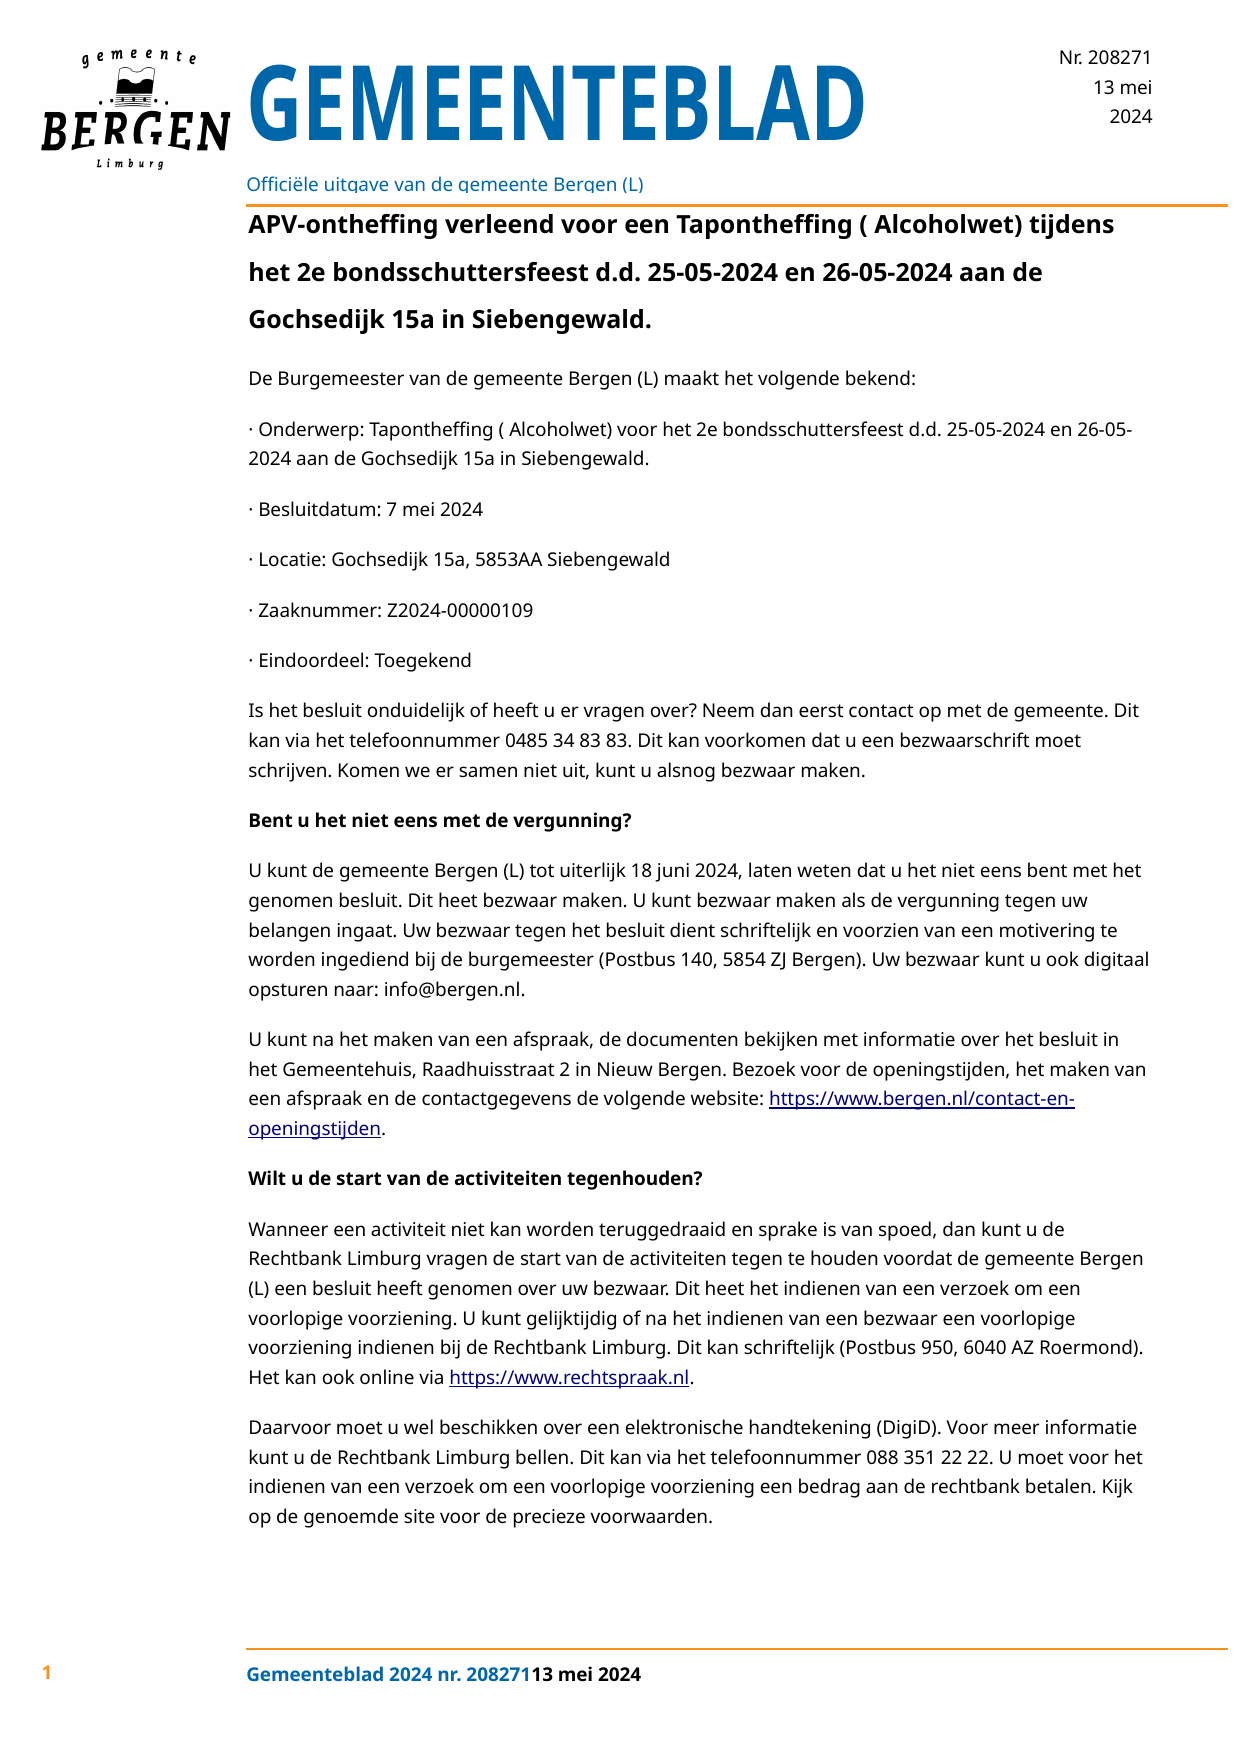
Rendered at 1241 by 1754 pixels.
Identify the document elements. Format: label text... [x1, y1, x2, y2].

text · Onderwerp: Tapontheffing ( Alcoholwet) voor het 2e bondsschuttersfeest d.d. 25-05-2024 en 26-05-2024 aan de Gochsedijk 15a in Siebengewald. [248, 416, 1152, 471]
picture [41, 47, 231, 172]
text APV-ontheffing verleend voor een Tapontheffing ( Alcoholwet) tijdens het 2e bondsschuttersfeest d.d. 25-05-2024 en 26-05-2024 aan de Gochsedijk 15a in Siebengewald. [248, 207, 1152, 336]
text · Zaaknummer: Z2024-00000109 [248, 597, 1152, 622]
text De Burgemeester van de gemeente Bergen (L) maakt het volgende bekend: [248, 366, 1152, 391]
text Wilt u de start van de activiteiten tegenhouden? [248, 1166, 1152, 1191]
text · Eindoordeel: Toegekend [248, 647, 1152, 673]
text Is het besluit onduidelijk of heeft u er vragen over? Neem dan eerst contact op met de gemeente. Dit kan via het telefoonnummer 0485 34 83 83. Dit kan voorkomen dat u een bezwaarschrift moet schrijven. Komen we er samen niet uit, kunt u alsnog bezwaar maken. [248, 698, 1152, 782]
text Bent u het niet eens met de vergunning? [248, 807, 1152, 833]
text Daarvoor moet u wel beschikken over een elektronische handtekening (DigiD). Voor meer informatie kunt u de Rechtbank Limburg bellen. Dit kan via het telefoonnummer 088 351 22 22. U moet voor het indienen van een verzoek om een voorlopige voorziening een bedrag aan de rechtbank betalen. Kijk op de genoemde site voor de precieze voorwaarden. [248, 1414, 1152, 1529]
text · Locatie: Gochsedijk 15a, 5853AA Siebengewald [248, 546, 1152, 572]
text Wanneer een activiteit niet kan worden teruggedraaid en sprake is van spoed, dan kunt u de Rechtbank Limburg vragen de start van de activiteiten tegen te houden voordat de gemeente Bergen (L) een besluit heeft genomen over uw bezwaar. Dit heet het indienen van een verzoek om een voorlopige voorziening. U kunt gelijktijdig of na het indienen van een bezwaar een voorlopige voorziening indienen bij de Rechtbank Limburg. Dit kan schriftelijk (Postbus 950, 6040 AZ Roermond). Het kan ook online via https://www.rechtspraak.nl. [248, 1216, 1152, 1389]
text · Besluitdatum: 7 mei 2024 [248, 496, 1152, 522]
text U kunt de gemeente Bergen (L) tot uiterlijk 18 juni 2024, laten weten dat u het niet eens bent met het genomen besluit. Dit heet bezwaar maken. U kunt bezwaar maken als de vergunning tegen uw belangen ingaat. Uw bezwaar tegen het besluit dient schriftelijk en voorzien van een motivering te worden ingediend bij de burgemeester (Postbus 140, 5854 ZJ Bergen). Uw bezwaar kunt u ook digitaal opsturen naar: info@bergen.nl. [248, 858, 1152, 1002]
text U kunt na het maken van een afspraak, de documenten bekijken met informatie over het besluit in het Gemeentehuis, Raadhuisstraat 2 in Nieuw Bergen. Bezoek voor de openingstijden, het maken van een afspraak en de contactgegevens de volgende website: https://www.bergen.nl/contact-en-openingstijden. [248, 1026, 1152, 1141]
